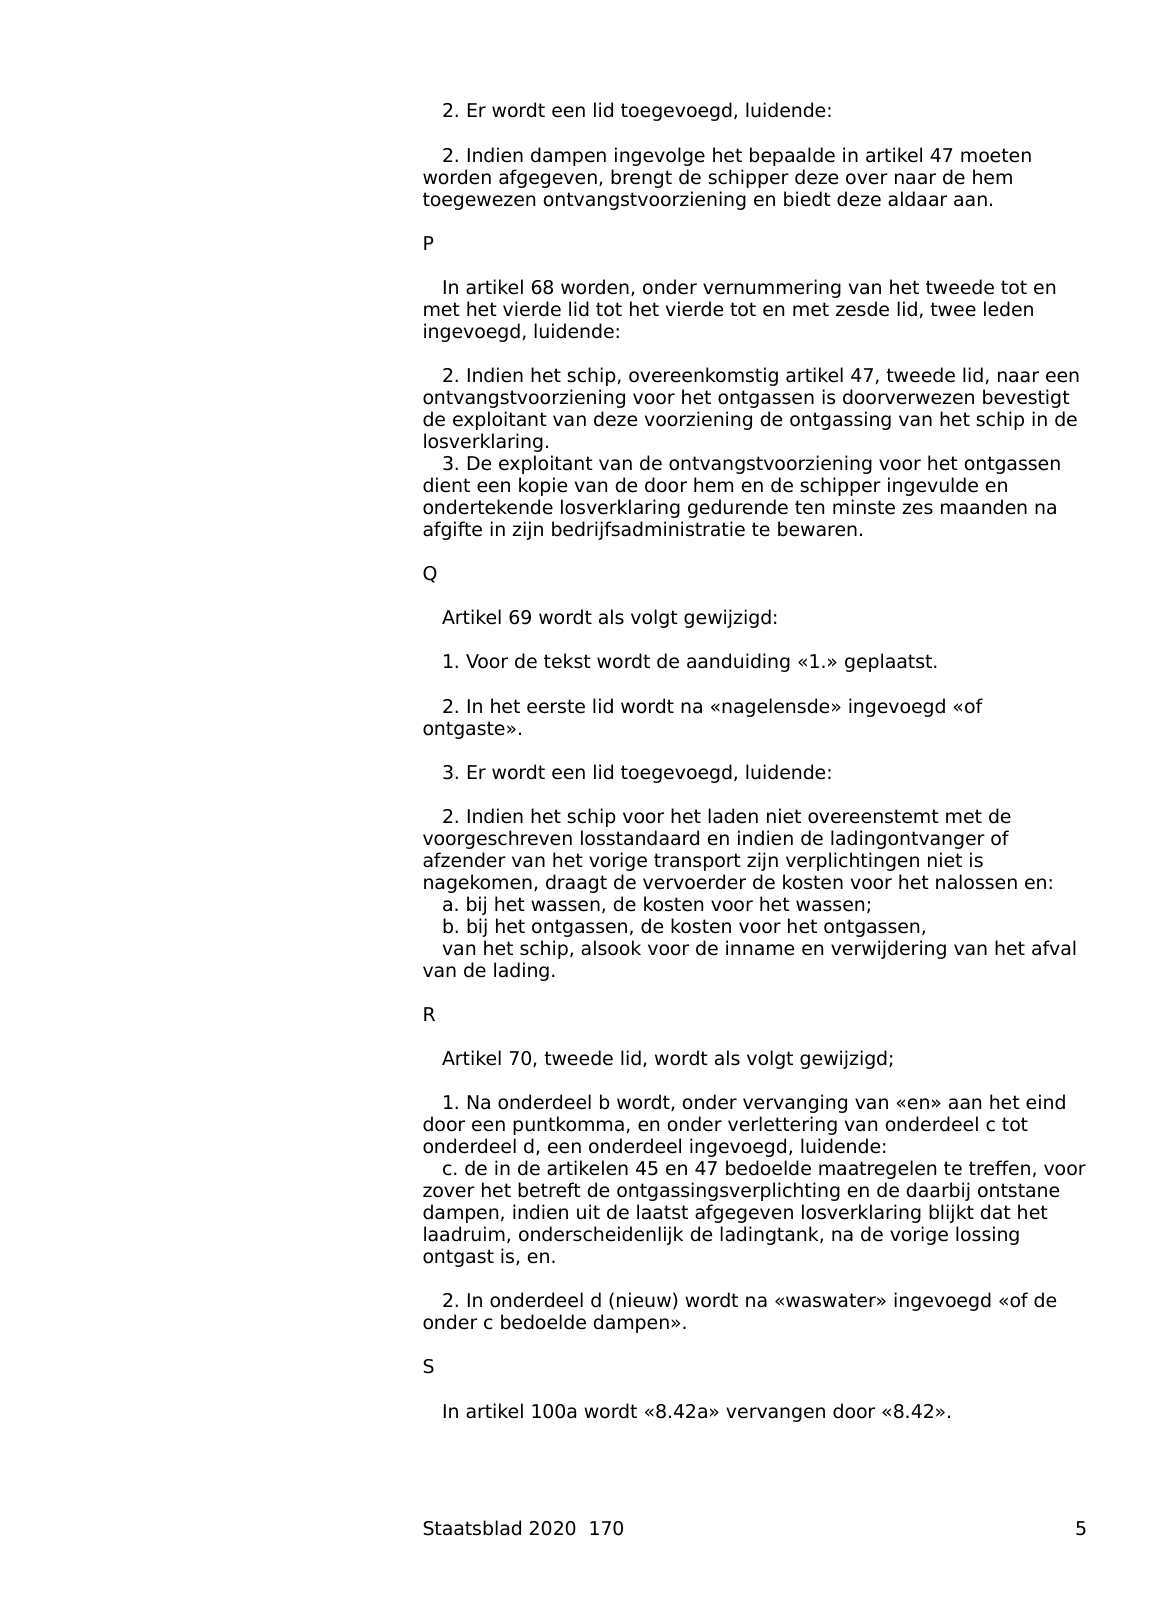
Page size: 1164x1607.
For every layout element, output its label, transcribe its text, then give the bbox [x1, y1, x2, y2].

text van het schip, alsook voor de inname en verwijdering van het afval van de lading. [422, 938, 1087, 982]
text 1. Na onderdeel b wordt, onder vervanging van «en» aan het eind door een puntkomma, en onder verlettering van onderdeel c tot onderdeel d, een onderdeel ingevoegd, luidende: [422, 1092, 1087, 1158]
text 2. In onderdeel d (nieuw) wordt na «waswater» ingevoegd «of de onder c bedoelde dampen». [422, 1290, 1087, 1334]
text c. de in de artikelen 45 en 47 bedoelde maatregelen te treffen, voor zover het betreft de ontgassingsverplichting en de daarbij ontstane dampen, indien uit de laatst afgegeven losverklaring blijkt dat het laadruim, onderscheidenlijk de ladingtank, na de vorige lossing ontgast is, en. [422, 1158, 1087, 1268]
text 2. Indien dampen ingevolge het bepaalde in artikel 47 moeten worden afgegeven, brengt de schipper deze over naar de hem toegewezen ontvangstvoorziening en biedt deze aldaar aan. [422, 144, 1087, 211]
text In artikel 100a wordt «8.42a» vervangen door «8.42». [422, 1401, 1087, 1422]
text S [422, 1356, 1087, 1378]
text 2. In het eerste lid wordt na «nagelensde» ingevoegd «of ontgaste». [422, 696, 1087, 739]
text 3. De exploitant van de ontvangstvoorziening voor het ontgassen dient een kopie van de door hem en de schipper ingevulde en ondertekende losverklaring gedurende ten minste zes maanden na afgifte in zijn bedrijfsadministratie te bewaren. [422, 453, 1087, 541]
text Artikel 69 wordt als volgt gewijzigd: [422, 607, 1087, 629]
text 1. Voor de tekst wordt de aanduiding «1.» geplaatst. [422, 651, 1087, 673]
text P [422, 233, 1087, 255]
text Q [422, 563, 1087, 585]
text 2. Indien het schip voor het laden niet overeenstemt met de voorgeschreven losstandaard en indien de ladingontvanger of afzender van het vorige transport zijn verplichtingen niet is nagekomen, draagt de vervoerder de kosten voor het nalossen en: [422, 806, 1087, 894]
text 2. Er wordt een lid toegevoegd, luidende: [422, 100, 1087, 122]
text b. bij het ontgassen, de kosten voor het ontgassen, [422, 916, 1087, 938]
text Artikel 70, tweede lid, wordt als volgt gewijzigd; [422, 1048, 1087, 1070]
text In artikel 68 worden, onder vernummering van het tweede tot en met het vierde lid tot het vierde tot en met zesde lid, twee leden ingevoegd, luidende: [422, 277, 1087, 343]
text a. bij het wassen, de kosten voor het wassen; [422, 894, 1087, 916]
text R [422, 1004, 1087, 1026]
text 3. Er wordt een lid toegevoegd, luidende: [422, 762, 1087, 784]
text 2. Indien het schip, overeenkomstig artikel 47, tweede lid, naar een ontvangstvoorziening voor het ontgassen is doorverwezen bevestigt de exploitant van deze voorziening de ontgassing van het schip in de losverklaring. [422, 365, 1087, 453]
